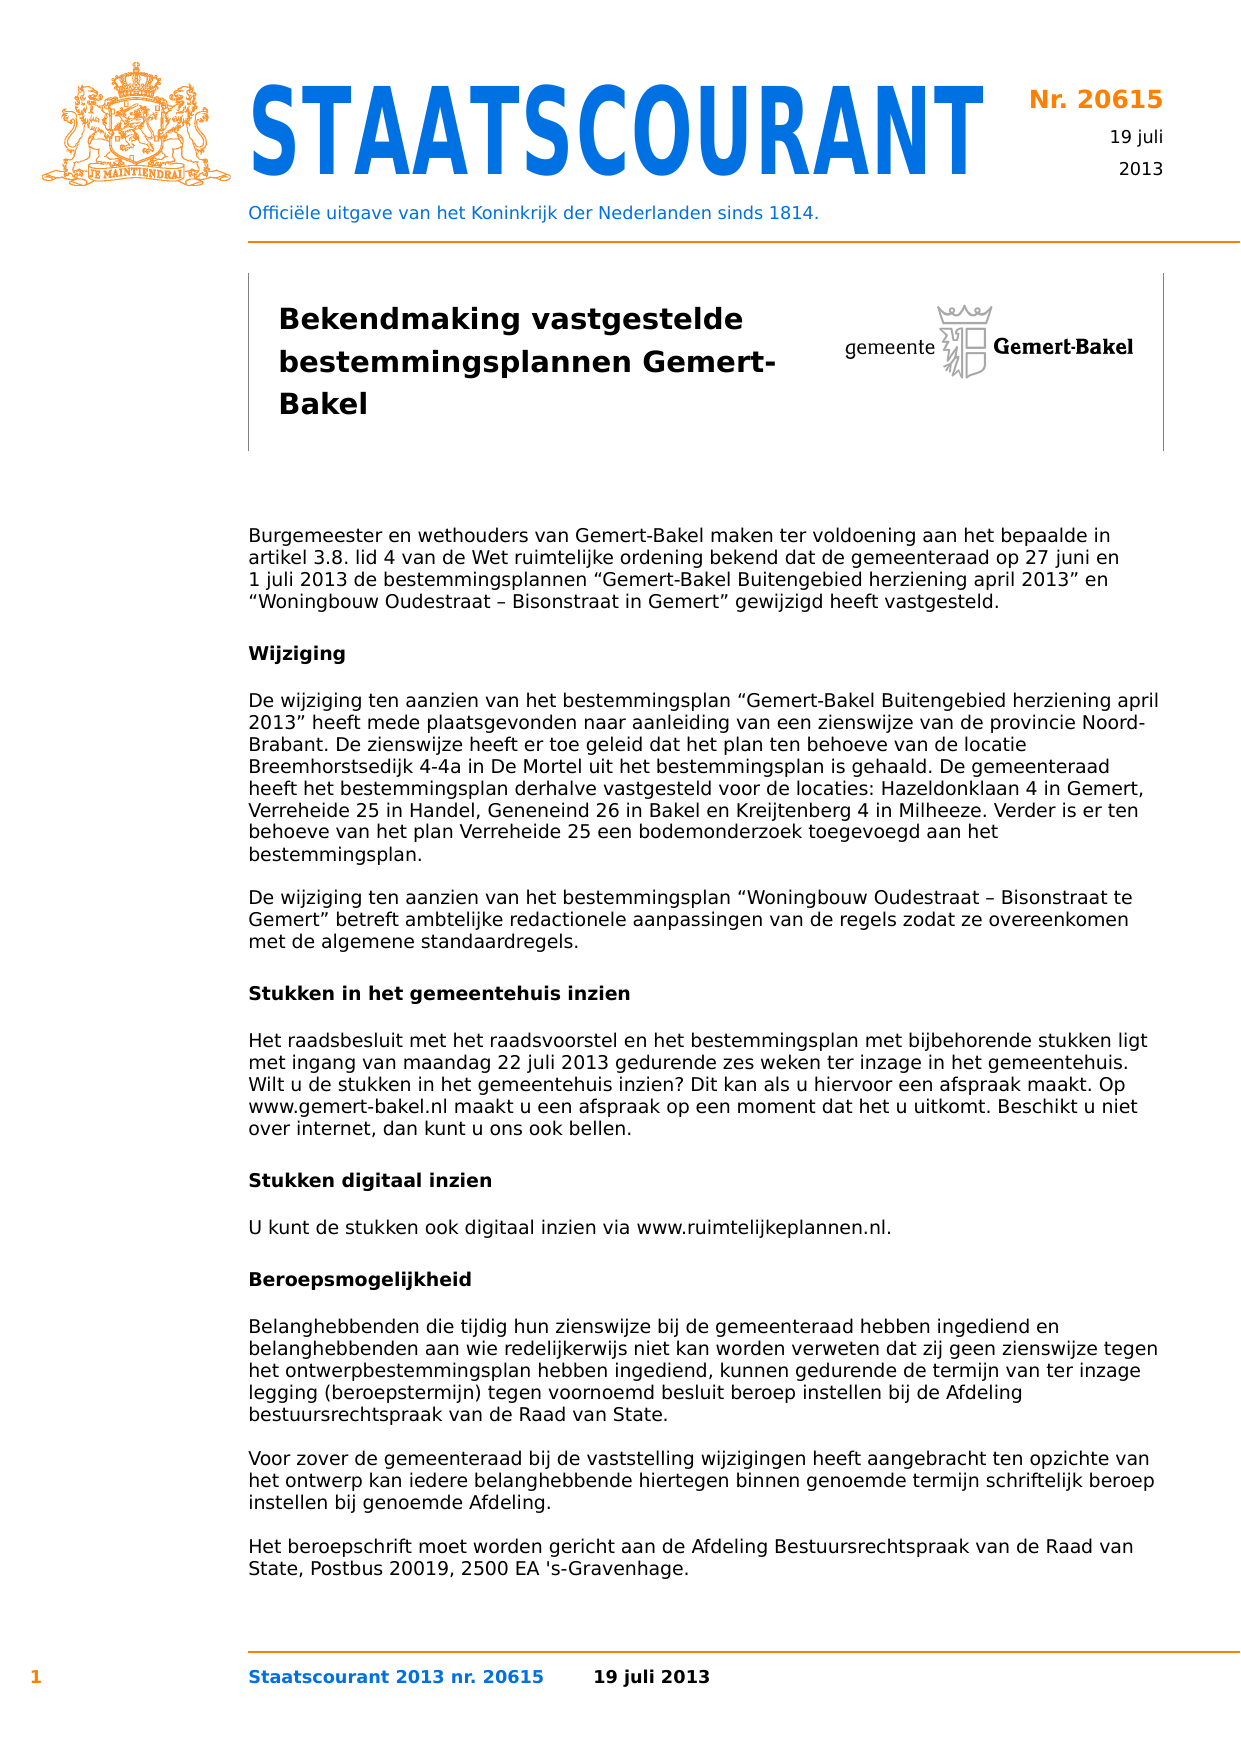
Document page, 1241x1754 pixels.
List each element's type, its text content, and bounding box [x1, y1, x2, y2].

text Voor zover de gemeenteraad bij de vaststelling wijzigingen heeft aangebracht ten opzichte van het ontwerp kan iedere belanghebbende hiertegen binnen genoemde termijn schriftelijk beroep instellen bij genoemde Afdeling. [248, 1448, 1163, 1514]
subtitle Stukken digitaal inzien [248, 1170, 1163, 1192]
text U kunt de stukken ook digitaal inzien via www.ruimtelijkeplannen.nl. [248, 1217, 1163, 1239]
text Burgemeester en wethouders van Gemert-Bakel maken ter voldoening aan het bepaalde in artikel 3.8. lid 4 van de Wet ruimtelijke ordening bekend dat de gemeenteraad op 27 juni en 1 juli 2013 de bestemmingsplannen “Gemert-Bakel Buitengebied herziening april 2013” en “Woningbouw Oudestraat – Bisonstraat in Gemert” gewijzigd heeft vastgesteld. [248, 525, 1163, 613]
table_header Nr. 20615 [998, 62, 1240, 121]
text De wijziging ten aanzien van het bestemmingsplan “Gemert-Bakel Buitengebied herziening april 2013” heeft mede plaatsgevonden naar aanleiding van een zienswijze van de provincie Noord-Brabant. De zienswijze heeft er toe geleid dat het plan ten behoeve van de locatie Breemhorstsedijk 4-4a in De Mortel uit het bestemmingsplan is gehaald. De gemeenteraad heeft het bestemmingsplan derhalve vastgesteld voor de locaties: Hazeldonklaan 4 in Gemert, Verreheide 25 in Handel, Geneneind 26 in Bakel en Kreijtenberg 4 in Milheeze. Verder is er ten behoeve van het plan Verreheide 25 een bodemonderzoek toegevoegd aan het bestemmingsplan. [248, 689, 1163, 865]
text Het raadsbesluit met het raadsvoorstel en het bestemmingsplan met bijbehorende stukken ligt met ingang van maandag 22 juli 2013 gedurende zes weken ter inzage in het gemeentehuis. Wilt u de stukken in het gemeentehuis inzien? Dit kan als u hiervoor een afspraak maakt. Op www.gemert-bakel.nl maakt u een afspraak op een moment dat het u uitkomt. Beschikt u niet over internet, dan kunt u ons ook bellen. [248, 1030, 1163, 1140]
subtitle Beroepsmogelijkheid [248, 1269, 1163, 1291]
table_header [25, 62, 248, 241]
subtitle Wijziging [248, 643, 1163, 664]
table_header STAATSCOURANT [248, 62, 998, 203]
subtitle Bekendmaking vastgestelde bestemmingsplannen Gemert-Bakel [249, 273, 1163, 451]
picture [844, 302, 1134, 380]
subtitle Stukken in het gemeentehuis inzien [248, 983, 1163, 1005]
table_cell 2013 [998, 153, 1240, 203]
text Het beroepschrift moet worden gericht aan de Afdeling Bestuursrechtspraak van de Raad van State, Postbus 20019, 2500 EA 's-Gravenhage. [248, 1536, 1163, 1579]
text De wijziging ten aanzien van het bestemmingsplan “Woningbouw Oudestraat – Bisonstraat te Gemert” betreft ambtelijke redactionele aanpassingen van de regels zodat ze overeenkomen met de algemene standaardregels. [248, 887, 1163, 953]
picture [41, 62, 231, 186]
table_cell Officiële uitgave van het Koninkrijk der Nederlanden sinds 1814. [248, 203, 1240, 241]
table_cell 19 juli [998, 121, 1240, 153]
text Belanghebbenden die tijdig hun zienswijze bij de gemeenteraad hebben ingediend en belanghebbenden aan wie redelijkerwijs niet kan worden verweten dat zij geen zienswijze tegen het ontwerpbestemmingsplan hebben ingediend, kunnen gedurende de termijn van ter inzage legging (beroepstermijn) tegen voornoemd besluit beroep instellen bij de Afdeling bestuursrechtspraak van de Raad van State. [248, 1316, 1163, 1426]
